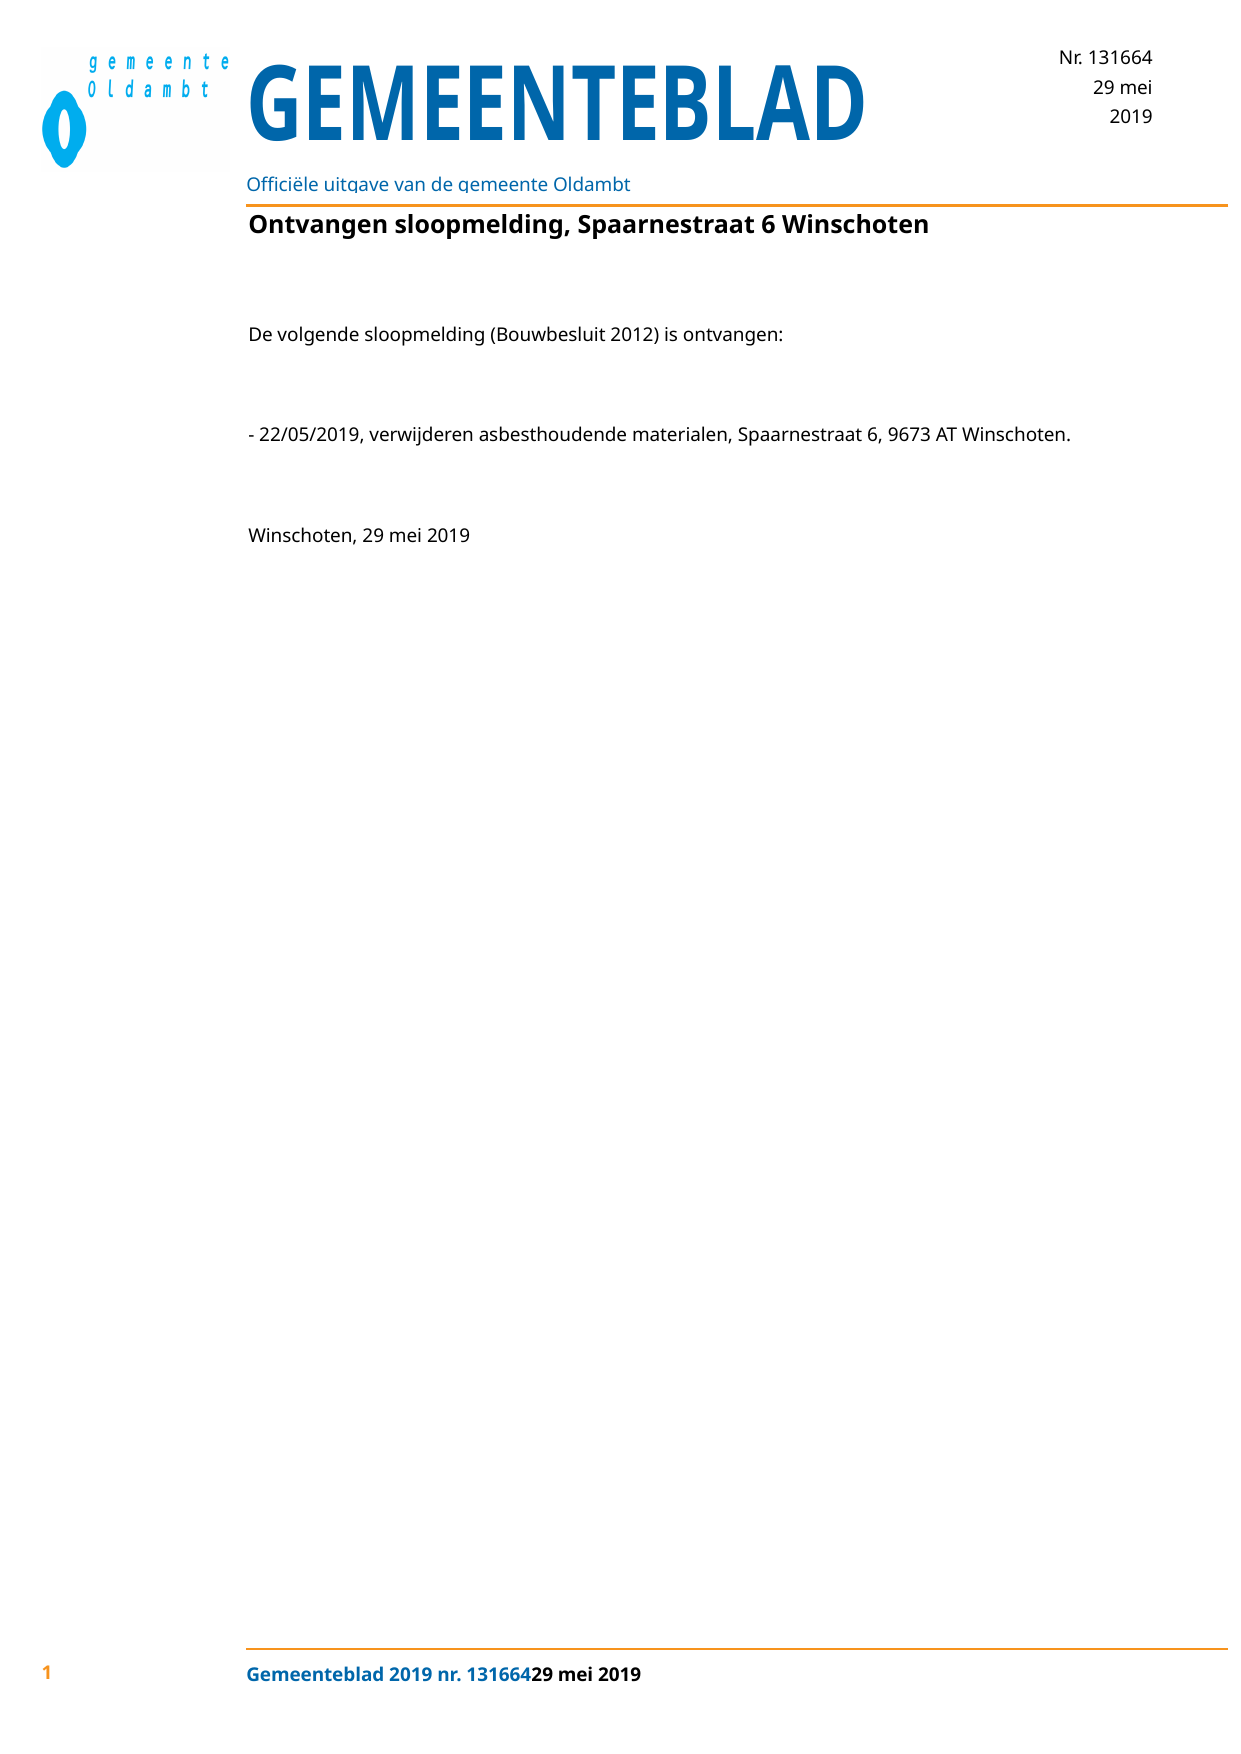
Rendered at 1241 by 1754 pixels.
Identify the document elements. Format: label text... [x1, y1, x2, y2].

text Winschoten, 29 mei 2019 [248, 522, 1152, 548]
text - 22/05/2019, verwijderen asbesthoudende materialen, Spaarnestraat 6, 9673 AT Winschoten. [248, 422, 1152, 447]
text De volgende sloopmelding (Bouwbesluit 2012) is ontvangen: [248, 321, 1152, 346]
text Ontvangen sloopmelding, Spaarnestraat 6 Winschoten [248, 207, 1152, 241]
picture [41, 47, 231, 172]
